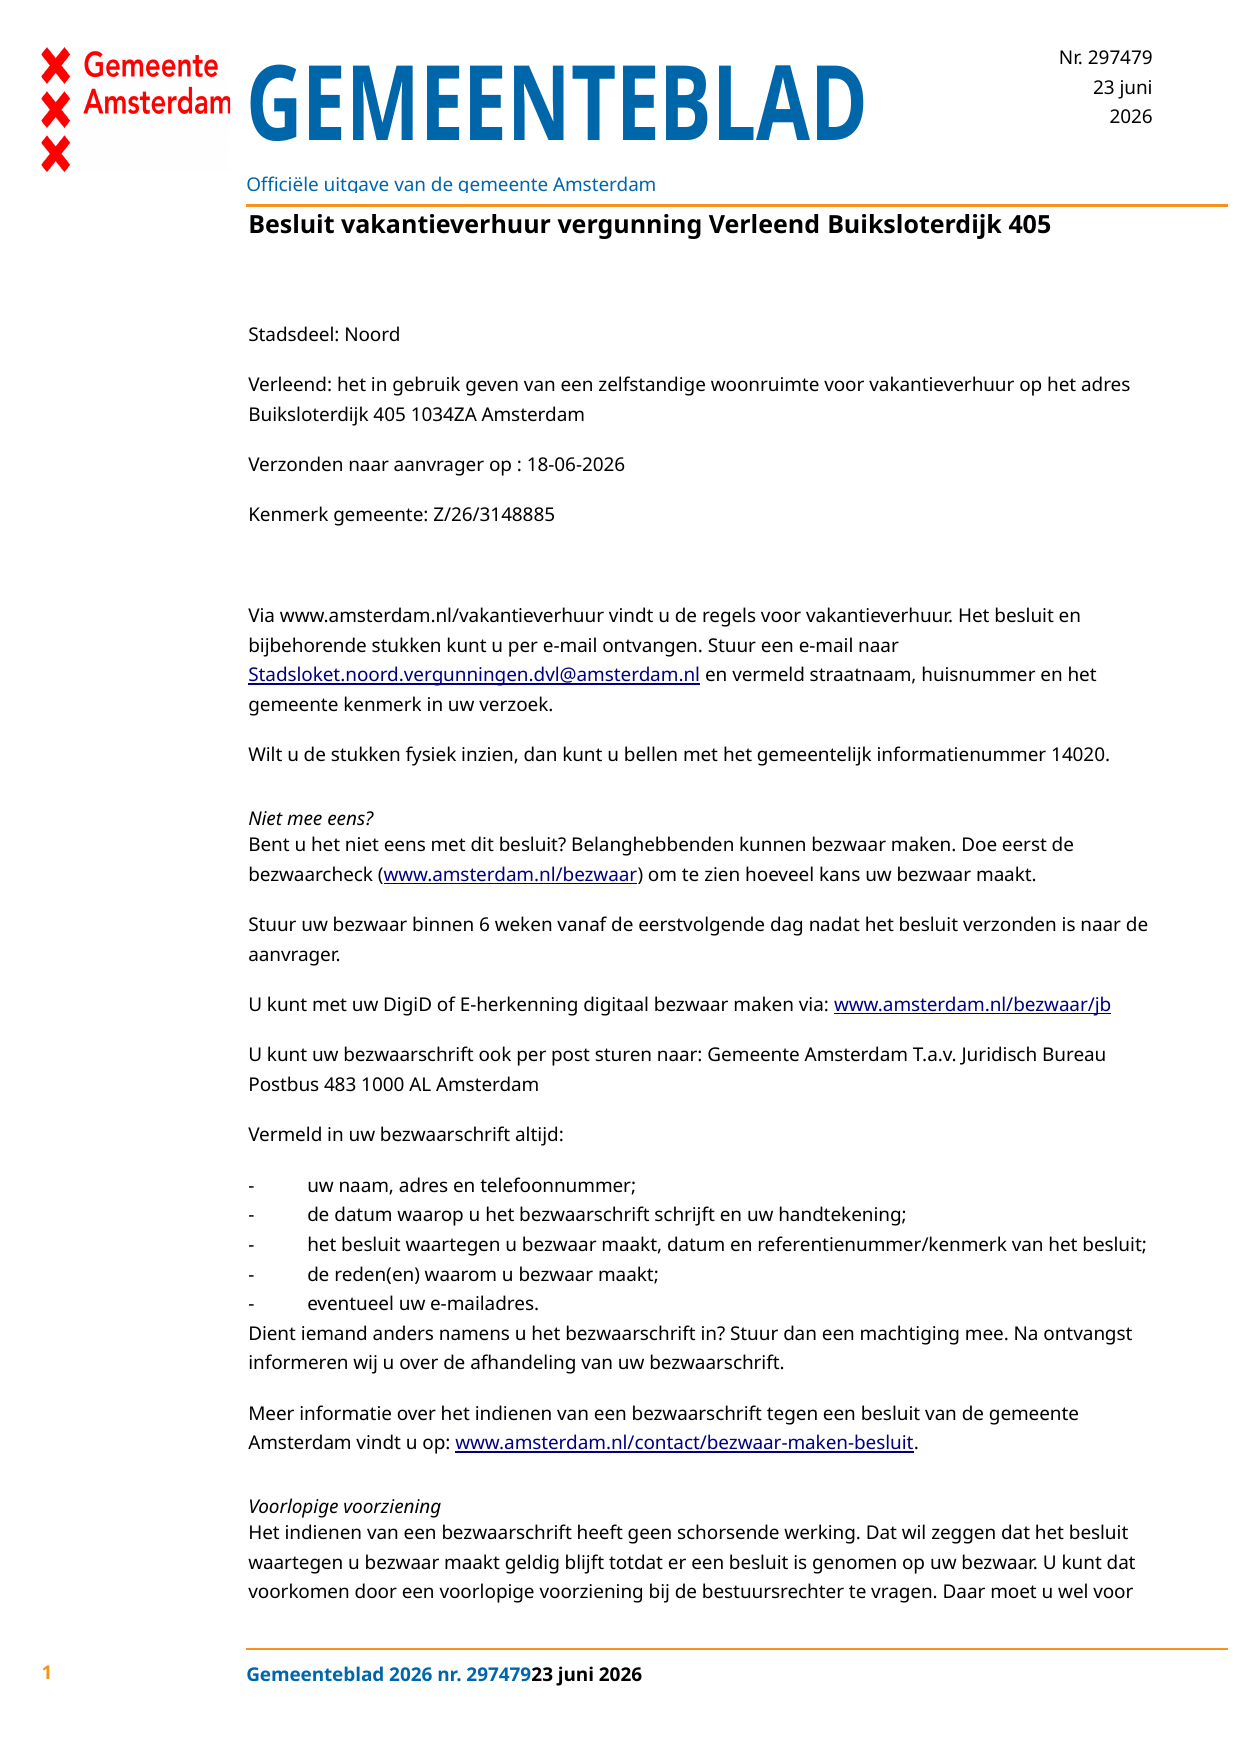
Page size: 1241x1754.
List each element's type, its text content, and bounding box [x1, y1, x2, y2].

text Bent u het niet eens met dit besluit? Belanghebbenden kunnen bezwaar maken. Doe eerst de bezwaarcheck (www.amsterdam.nl/bezwaar) om te zien hoeveel kans uw bezwaar maakt. [248, 831, 1152, 887]
list het besluit waartegen u bezwaar maakt, datum en referentienummer/kenmerk van het besluit; [248, 1231, 1152, 1257]
text Voorlopige voorziening [248, 1493, 1152, 1519]
list eventueel uw e-mailadres. [248, 1290, 1152, 1316]
text Verleend: het in gebruik geven van een zelfstandige woonruimte voor vakantieverhuur op het adres Buiksloterdijk 405 1034ZA Amsterdam [248, 371, 1152, 426]
text Vermeld in uw bezwaarschrift altijd: [248, 1122, 1152, 1147]
text Meer informatie over het indienen van een bezwaarschrift tegen een besluit van de gemeente Amsterdam vindt u op: www.amsterdam.nl/contact/bezwaar-maken-besluit. [248, 1400, 1152, 1455]
list uw naam, adres en telefoonnummer; [248, 1172, 1152, 1198]
text U kunt met uw DigiD of E-herkenning digitaal bezwaar maken via: www.amsterdam.nl/bezwaar/jb [248, 991, 1152, 1017]
text Het indienen van een bezwaarschrift heeft geen schorsende werking. Dat wil zeggen dat het besluit waartegen u bezwaar maakt geldig blijft totdat er een besluit is genomen op uw bezwaar. U kunt dat voorkomen door een voorlopige voorziening bij de bestuursrechter te vragen. Daar moet u wel voor [248, 1519, 1152, 1604]
list de reden(en) waarom u bezwaar maakt; [248, 1261, 1152, 1287]
text Besluit vakantieverhuur vergunning Verleend Buiksloterdijk 405 [248, 207, 1152, 241]
picture [41, 47, 231, 172]
text Verzonden naar aanvrager op : 18-06-2026 [248, 451, 1152, 477]
text U kunt uw bezwaarschrift ook per post sturen naar: Gemeente Amsterdam T.a.v. Juridisch Bureau Postbus 483 1000 AL Amsterdam [248, 1042, 1152, 1097]
text Via www.amsterdam.nl/vakantieverhuur vindt u de regels voor vakantieverhuur. Het besluit en bijbehorende stukken kunt u per e-mail ontvangen. Stuur een e-mail naar Stadsloket.noord.vergunningen.dvl@amsterdam.nl en vermeld straatnaam, huisnummer en het gemeente kenmerk in uw verzoek. [248, 602, 1152, 717]
text Stadsdeel: Noord [248, 321, 1152, 346]
text Dient iemand anders namens u het bezwaarschrift in? Stuur dan een machtiging mee. Na ontvangst informeren wij u over de afhandeling van uw bezwaarschrift. [248, 1320, 1152, 1375]
text Wilt u de stukken fysiek inzien, dan kunt u bellen met het gemeentelijk informatienummer 14020. [248, 742, 1152, 767]
text Kenmerk gemeente: Z/26/3148885 [248, 502, 1152, 527]
text Stuur uw bezwaar binnen 6 weken vanaf de eerstvolgende dag nadat het besluit verzonden is naar de aanvrager. [248, 911, 1152, 967]
text Niet mee eens? [248, 806, 1152, 831]
list de datum waarop u het bezwaarschrift schrijft en uw handtekening; [248, 1202, 1152, 1227]
